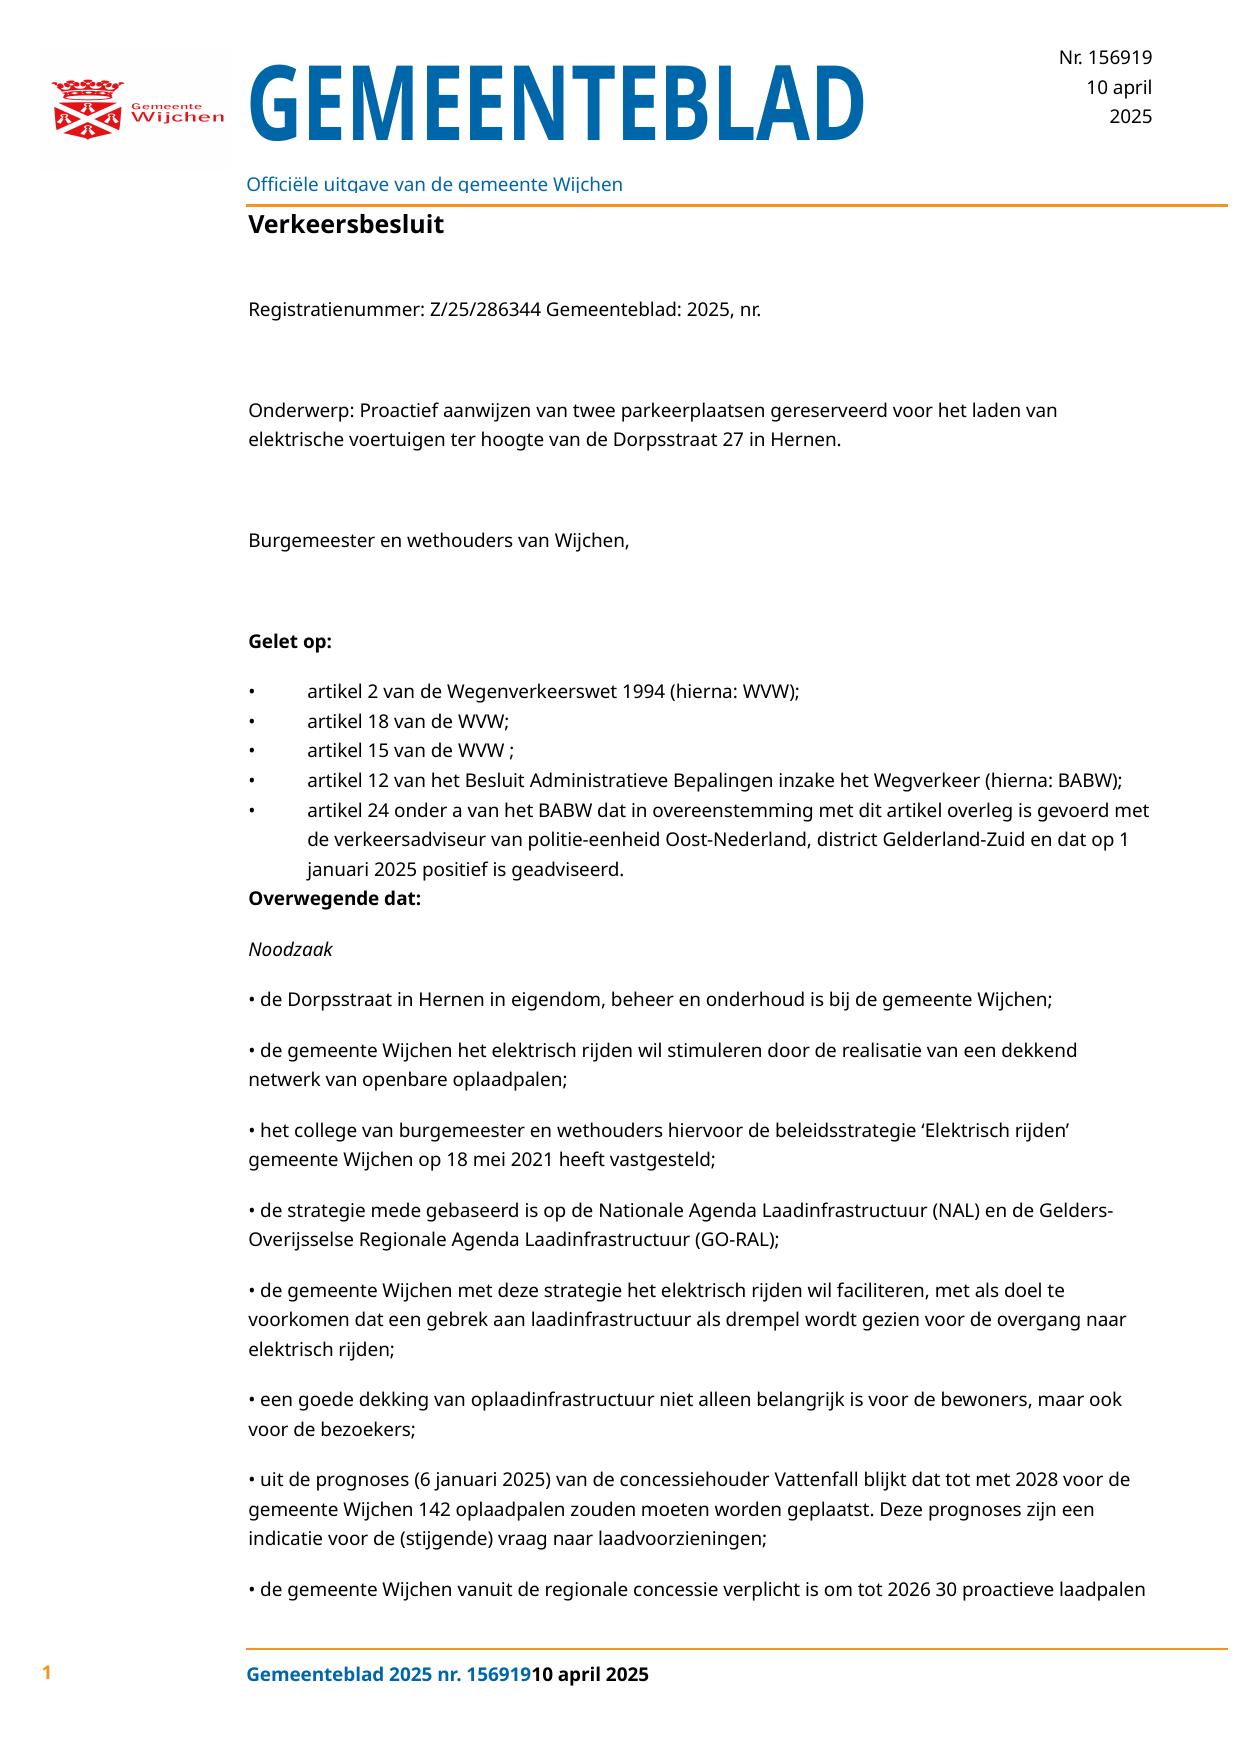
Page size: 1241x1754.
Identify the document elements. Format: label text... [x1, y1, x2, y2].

picture [41, 47, 231, 172]
text • de gemeente Wijchen het elektrisch rijden wil stimuleren door de realisatie van een dekkend netwerk van openbare oplaadpalen; [248, 1037, 1152, 1092]
text Burgemeester en wethouders van Wijchen, [248, 527, 1152, 553]
text Registratienummer: Z/25/286344 Gemeenteblad: 2025, nr. [248, 296, 1152, 322]
text Overwegende dat: [248, 886, 1152, 911]
list artikel 18 van de WVW; [248, 708, 1152, 734]
text Noodzaak [248, 936, 1152, 962]
list artikel 24 onder a van het BABW dat in overeenstemming met dit artikel overleg is gevoerd met de verkeersadviseur van politie-eenheid Oost-Nederland, district Gelderland-Zuid en dat op 1 januari 2025 positief is geadviseerd. [248, 797, 1152, 882]
text Onderwerp: Proactief aanwijzen van twee parkeerplaatsen gereserveerd voor het laden van elektrische voertuigen ter hoogte van de Dorpsstraat 27 in Hernen. [248, 397, 1152, 452]
list artikel 2 van de Wegenverkeerswet 1994 (hierna: WVW); [248, 678, 1152, 704]
list artikel 15 van de WVW ; [248, 738, 1152, 763]
text • het college van burgemeester en wethouders hiervoor de beleidsstrategie ‘Elektrisch rijden’ gemeente Wijchen op 18 mei 2021 heeft vastgesteld; [248, 1117, 1152, 1172]
text Gelet op: [248, 628, 1152, 654]
text • de gemeente Wijchen vanuit de regionale concessie verplicht is om tot 2026 30 proactieve laadpalen [248, 1576, 1152, 1602]
list artikel 12 van het Besluit Administratieve Bepalingen inzake het Wegverkeer (hierna: BABW); [248, 767, 1152, 793]
text • uit de prognoses (6 januari 2025) van de concessiehouder Vattenfall blijkt dat tot met 2028 voor de gemeente Wijchen 142 oplaadpalen zouden moeten worden geplaatst. Deze prognoses zijn een indicatie voor de (stijgende) vraag naar laadvoorzieningen; [248, 1466, 1152, 1551]
text • een goede dekking van oplaadinfrastructuur niet alleen belangrijk is voor de bewoners, maar ook voor de bezoekers; [248, 1386, 1152, 1442]
text • de Dorpsstraat in Hernen in eigendom, beheer en onderhoud is bij de gemeente Wijchen; [248, 986, 1152, 1012]
text • de strategie mede gebaseerd is op de Nationale Agenda Laadinfrastructuur (NAL) en de Gelders- Overijsselse Regionale Agenda Laadinfrastructuur (GO-RAL); [248, 1197, 1152, 1252]
text Verkeersbesluit [248, 207, 1152, 241]
text • de gemeente Wijchen met deze strategie het elektrisch rijden wil faciliteren, met als doel te voorkomen dat een gebrek aan laadinfrastructuur als drempel wordt gezien voor de overgang naar elektrisch rijden; [248, 1277, 1152, 1362]
